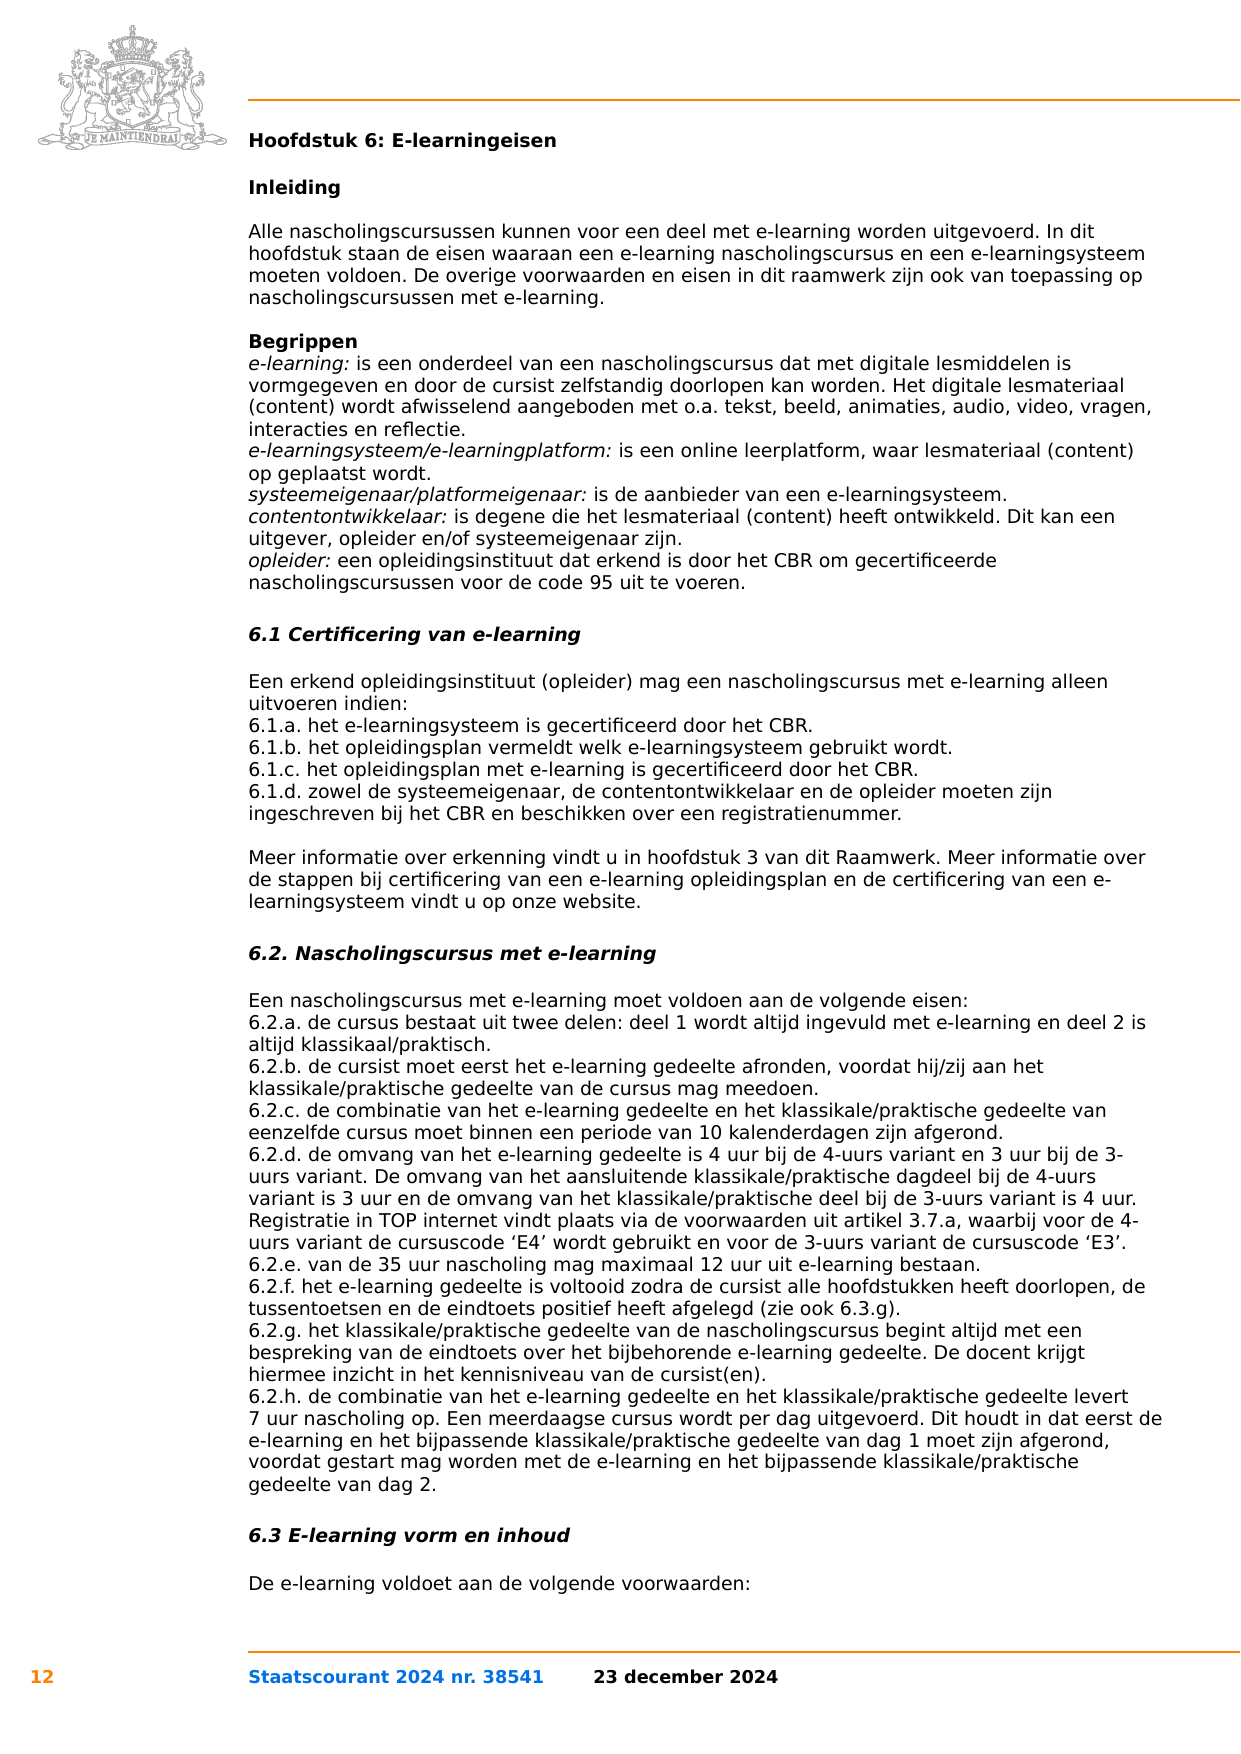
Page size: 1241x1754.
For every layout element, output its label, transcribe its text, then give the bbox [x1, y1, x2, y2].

subtitle Begrippen [248, 331, 1163, 352]
text opleider: een opleidingsinstituut dat erkend is door het CBR om gecertificeerde nascholingscursussen voor de code 95 uit te voeren. [248, 550, 1163, 594]
text Meer informatie over erkenning vindt u in hoofdstuk 3 van dit Raamwerk. Meer informatie over de stappen bij certificering van een e-learning opleidingsplan en de certificering van een e-learningsysteem vindt u op onze website. [248, 847, 1163, 913]
picture [38, 25, 227, 150]
text 6.2.e. van de 35 uur nascholing mag maximaal 12 uur uit e-learning bestaan. [248, 1254, 1163, 1276]
text 6.1.d. zowel de systeemeigenaar, de contentontwikkelaar en de opleider moeten zijn ingeschreven bij het CBR en beschikken over een registratienummer. [248, 781, 1163, 825]
subtitle Inleiding [248, 177, 1163, 199]
text 6.1.c. het opleidingsplan met e-learning is gecertificeerd door het CBR. [248, 759, 1163, 781]
text systeemeigenaar/platformeigenaar: is de aanbieder van een e-learningsysteem. [248, 484, 1163, 506]
text Een erkend opleidingsinstituut (opleider) mag een nascholingscursus met e-learning alleen uitvoeren indien: [248, 671, 1163, 715]
subtitle 6.1 Certificering van e-learning [248, 624, 1163, 646]
text De e-learning voldoet aan de volgende voorwaarden: [248, 1572, 1163, 1594]
text contentontwikkelaar: is degene die het lesmateriaal (content) heeft ontwikkeld. Dit kan een uitgever, opleider en/of systeemeigenaar zijn. [248, 506, 1163, 550]
text e-learning: is een onderdeel van een nascholingscursus dat met digitale lesmiddelen is vormgegeven en door de cursist zelfstandig doorlopen kan worden. Het digitale lesmateriaal (content) wordt afwisselend aangeboden met o.a. tekst, beeld, animaties, audio, video, vragen, interacties en reflectie. [248, 352, 1163, 440]
text 6.2.d. de omvang van het e-learning gedeelte is 4 uur bij de 4-uurs variant en 3 uur bij de 3-uurs variant. De omvang van het aansluitende klassikale/praktische dagdeel bij de 4-uurs variant is 3 uur en de omvang van het klassikale/praktische deel bij de 3-uurs variant is 4 uur. Registratie in TOP internet vindt plaats via de voorwaarden uit artikel 3.7.a, waarbij voor de 4-uurs variant de cursuscode ‘E4’ wordt gebruikt en voor de 3-uurs variant de cursuscode ‘E3’. [248, 1144, 1163, 1254]
text e-learningsysteem/e-learningplatform: is een online leerplatform, waar lesmateriaal (content) op geplaatst wordt. [248, 440, 1163, 484]
subtitle Hoofdstuk 6: E-learningeisen [248, 130, 1163, 152]
text 6.2.a. de cursus bestaat uit twee delen: deel 1 wordt altijd ingevuld met e-learning en deel 2 is altijd klassikaal/praktisch. [248, 1012, 1163, 1056]
text Een nascholingscursus met e-learning moet voldoen aan de volgende eisen: [248, 990, 1163, 1012]
subtitle 6.3 E-learning vorm en inhoud [248, 1525, 1163, 1547]
text 6.2.f. het e-learning gedeelte is voltooid zodra de cursist alle hoofdstukken heeft doorlopen, de tussentoetsen en de eindtoets positief heeft afgelegd (zie ook 6.3.g). [248, 1276, 1163, 1319]
text Alle nascholingscursussen kunnen voor een deel met e-learning worden uitgevoerd. In dit hoofdstuk staan de eisen waaraan een e-learning nascholingscursus en een e-learningsysteem moeten voldoen. De overige voorwaarden en eisen in dit raamwerk zijn ook van toepassing op nascholingscursussen met e-learning. [248, 221, 1163, 309]
text 6.2.h. de combinatie van het e-learning gedeelte en het klassikale/praktische gedeelte levert 7 uur nascholing op. Een meerdaagse cursus wordt per dag uitgevoerd. Dit houdt in dat eerst de e-learning en het bijpassende klassikale/praktische gedeelte van dag 1 moet zijn afgerond, voordat gestart mag worden met de e-learning en het bijpassende klassikale/praktische gedeelte van dag 2. [248, 1386, 1163, 1495]
text 6.2.b. de cursist moet eerst het e-learning gedeelte afronden, voordat hij/zij aan het klassikale/praktische gedeelte van de cursus mag meedoen. [248, 1056, 1163, 1100]
text 6.2.g. het klassikale/praktische gedeelte van de nascholingscursus begint altijd met een bespreking van de eindtoets over het bijbehorende e-learning gedeelte. De docent krijgt hiermee inzicht in het kennisniveau van de cursist(en). [248, 1319, 1163, 1386]
text 6.1.a. het e-learningsysteem is gecertificeerd door het CBR. [248, 715, 1163, 737]
subtitle 6.2. Nascholingscursus met e-learning [248, 943, 1163, 965]
text 6.1.b. het opleidingsplan vermeldt welk e-learningsysteem gebruikt wordt. [248, 737, 1163, 759]
text 6.2.c. de combinatie van het e-learning gedeelte en het klassikale/praktische gedeelte van eenzelfde cursus moet binnen een periode van 10 kalenderdagen zijn afgerond. [248, 1100, 1163, 1144]
